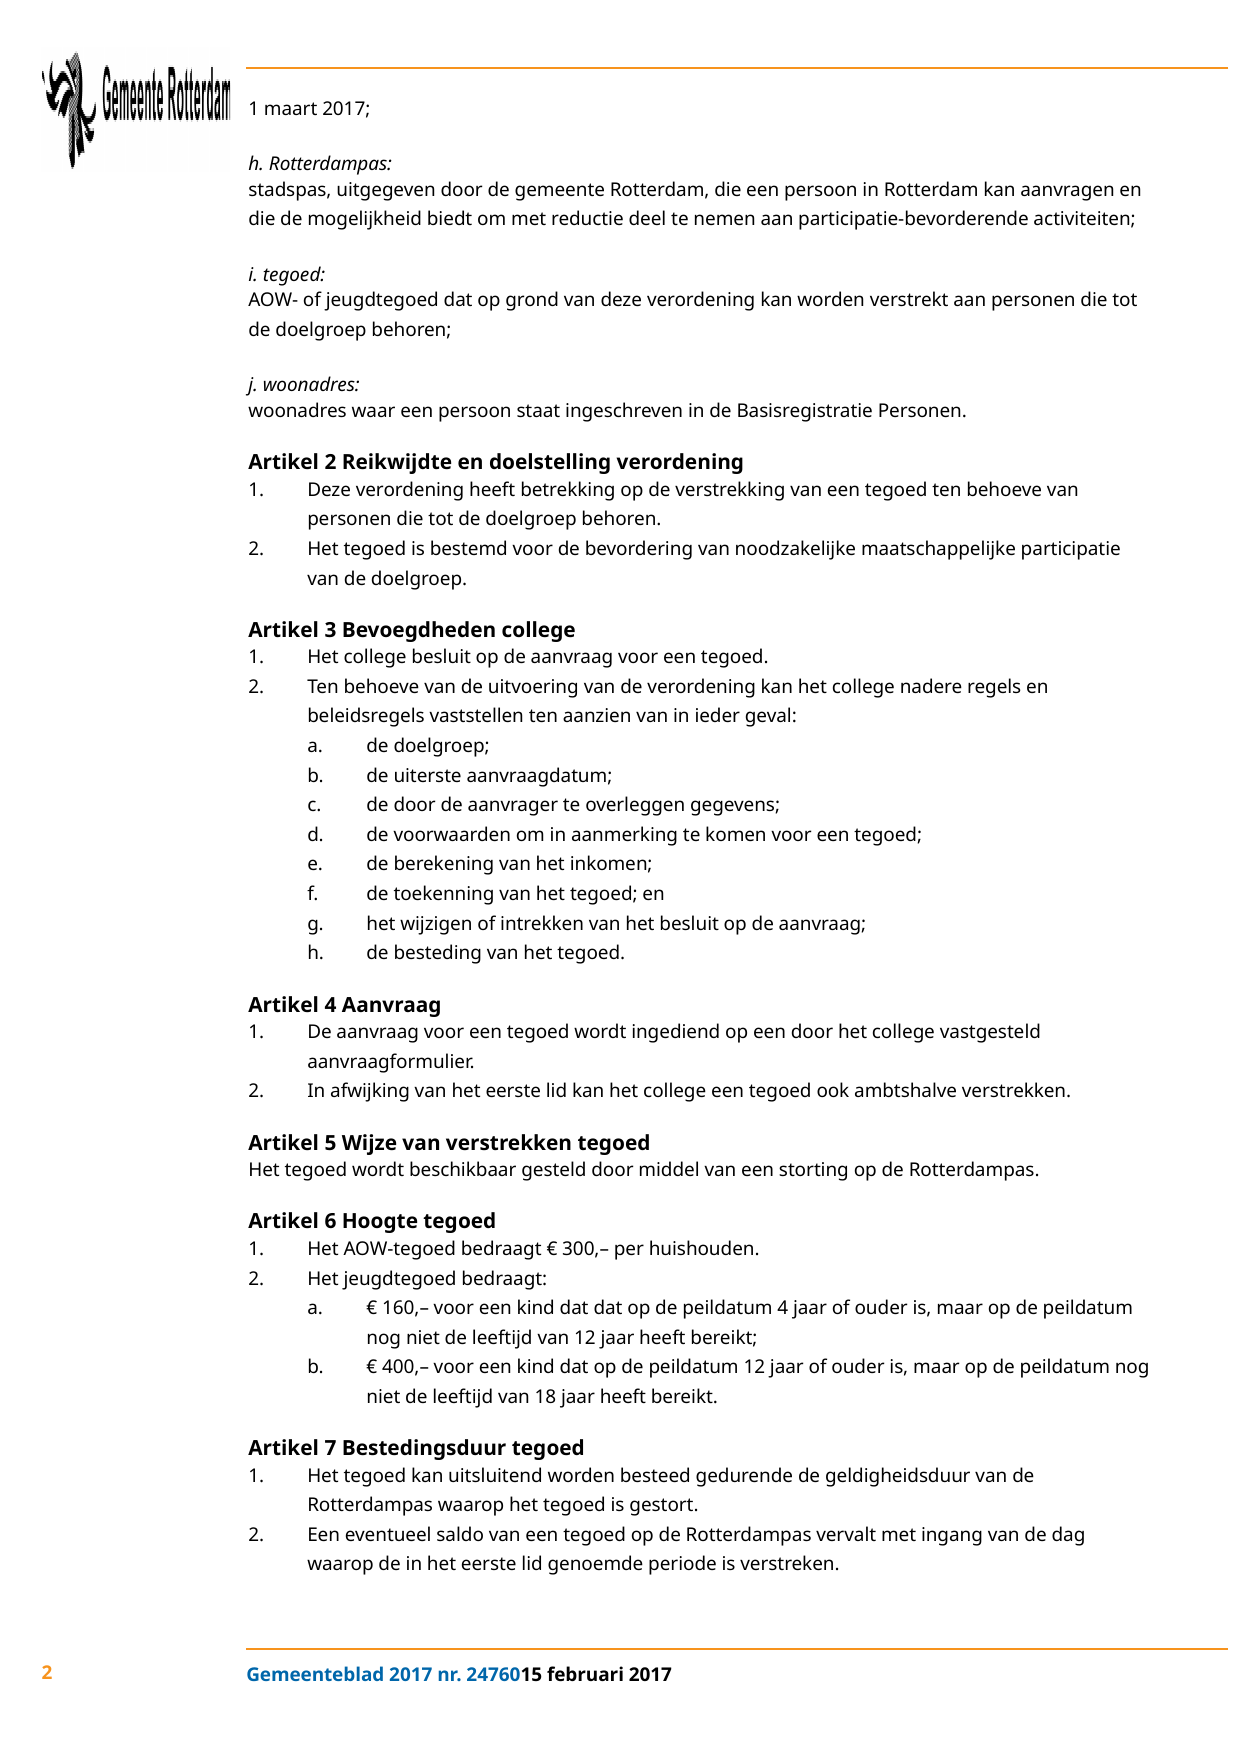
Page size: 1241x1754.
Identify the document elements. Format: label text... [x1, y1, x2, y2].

list € 160,– voor een kind dat dat op de peildatum 4 jaar of ouder is, maar op de peildatum nog niet de leeftijd van 12 jaar heeft bereikt; [307, 1294, 1152, 1349]
list De aanvraag voor een tegoed wordt ingediend op een door het college vastgesteld aanvraagformulier. [248, 1018, 1152, 1073]
text Artikel 2 Reikwijdte en doelstelling verordening [248, 447, 1152, 476]
text stadspas, uitgegeven door de gemeente Rotterdam, die een persoon in Rotterdam kan aanvragen en die de mogelijkheid biedt om met reductie deel te nemen aan participatie-bevorderende activiteiten; [248, 176, 1152, 231]
list de doelgroep; [307, 732, 1152, 758]
text woonadres waar een persoon staat ingeschreven in de Basisregistratie Personen. [248, 397, 1152, 423]
picture [41, 47, 231, 172]
list In afwijking van het eerste lid kan het college een tegoed ook ambtshalve verstrekken. [248, 1077, 1152, 1103]
text i. tegoed: [248, 261, 1152, 286]
text 1 maart 2017; [248, 95, 1152, 121]
list Het AOW-tegoed bedraagt € 300,– per huishouden. [248, 1235, 1152, 1261]
text Artikel 5 Wijze van verstrekken tegoed [248, 1128, 1152, 1156]
list de toekenning van het tegoed; en [307, 880, 1152, 906]
list Een eventueel saldo van een tegoed op de Rotterdampas vervalt met ingang van de dag waarop de in het eerste lid genoemde periode is verstreken. [248, 1521, 1152, 1576]
list de voorwaarden om in aanmerking te komen voor een tegoed; [307, 821, 1152, 847]
list Ten behoeve van de uitvoering van de verordening kan het college nadere regels en beleidsregels vaststellen ten aanzien van in ieder geval: [248, 673, 1152, 728]
list de uiterste aanvraagdatum; [307, 762, 1152, 788]
text AOW- of jeugdtegoed dat op grond van deze verordening kan worden verstrekt aan personen die tot de doelgroep behoren; [248, 286, 1152, 342]
text Artikel 6 Hoogte tegoed [248, 1207, 1152, 1235]
list Deze verordening heeft betrekking op de verstrekking van een tegoed ten behoeve van personen die tot de doelgroep behoren. [248, 476, 1152, 531]
text Artikel 4 Aanvraag [248, 990, 1152, 1018]
list Het tegoed is bestemd voor de bevordering van noodzakelijke maatschappelijke participatie van de doelgroep. [248, 535, 1152, 590]
list de besteding van het tegoed. [307, 939, 1152, 965]
list Het tegoed kan uitsluitend worden besteed gedurende de geldigheidsduur van de Rotterdampas waarop het tegoed is gestort. [248, 1462, 1152, 1517]
list het wijzigen of intrekken van het besluit op de aanvraag; [307, 910, 1152, 936]
text Artikel 7 Bestedingsduur tegoed [248, 1433, 1152, 1462]
list de berekening van het inkomen; [307, 851, 1152, 876]
list de door de aanvrager te overleggen gegevens; [307, 791, 1152, 817]
text h. Rotterdampas: [248, 150, 1152, 176]
list € 400,– voor een kind dat op de peildatum 12 jaar of ouder is, maar op de peildatum nog niet de leeftijd van 18 jaar heeft bereikt. [307, 1353, 1152, 1409]
text j. woonadres: [248, 371, 1152, 397]
text Het tegoed wordt beschikbaar gesteld door middel van een storting op de Rotterdampas. [248, 1156, 1152, 1182]
list Het jeugdtegoed bedraagt: [248, 1265, 1152, 1290]
text Artikel 3 Bevoegdheden college [248, 615, 1152, 643]
list Het college besluit op de aanvraag voor een tegoed. [248, 643, 1152, 669]
